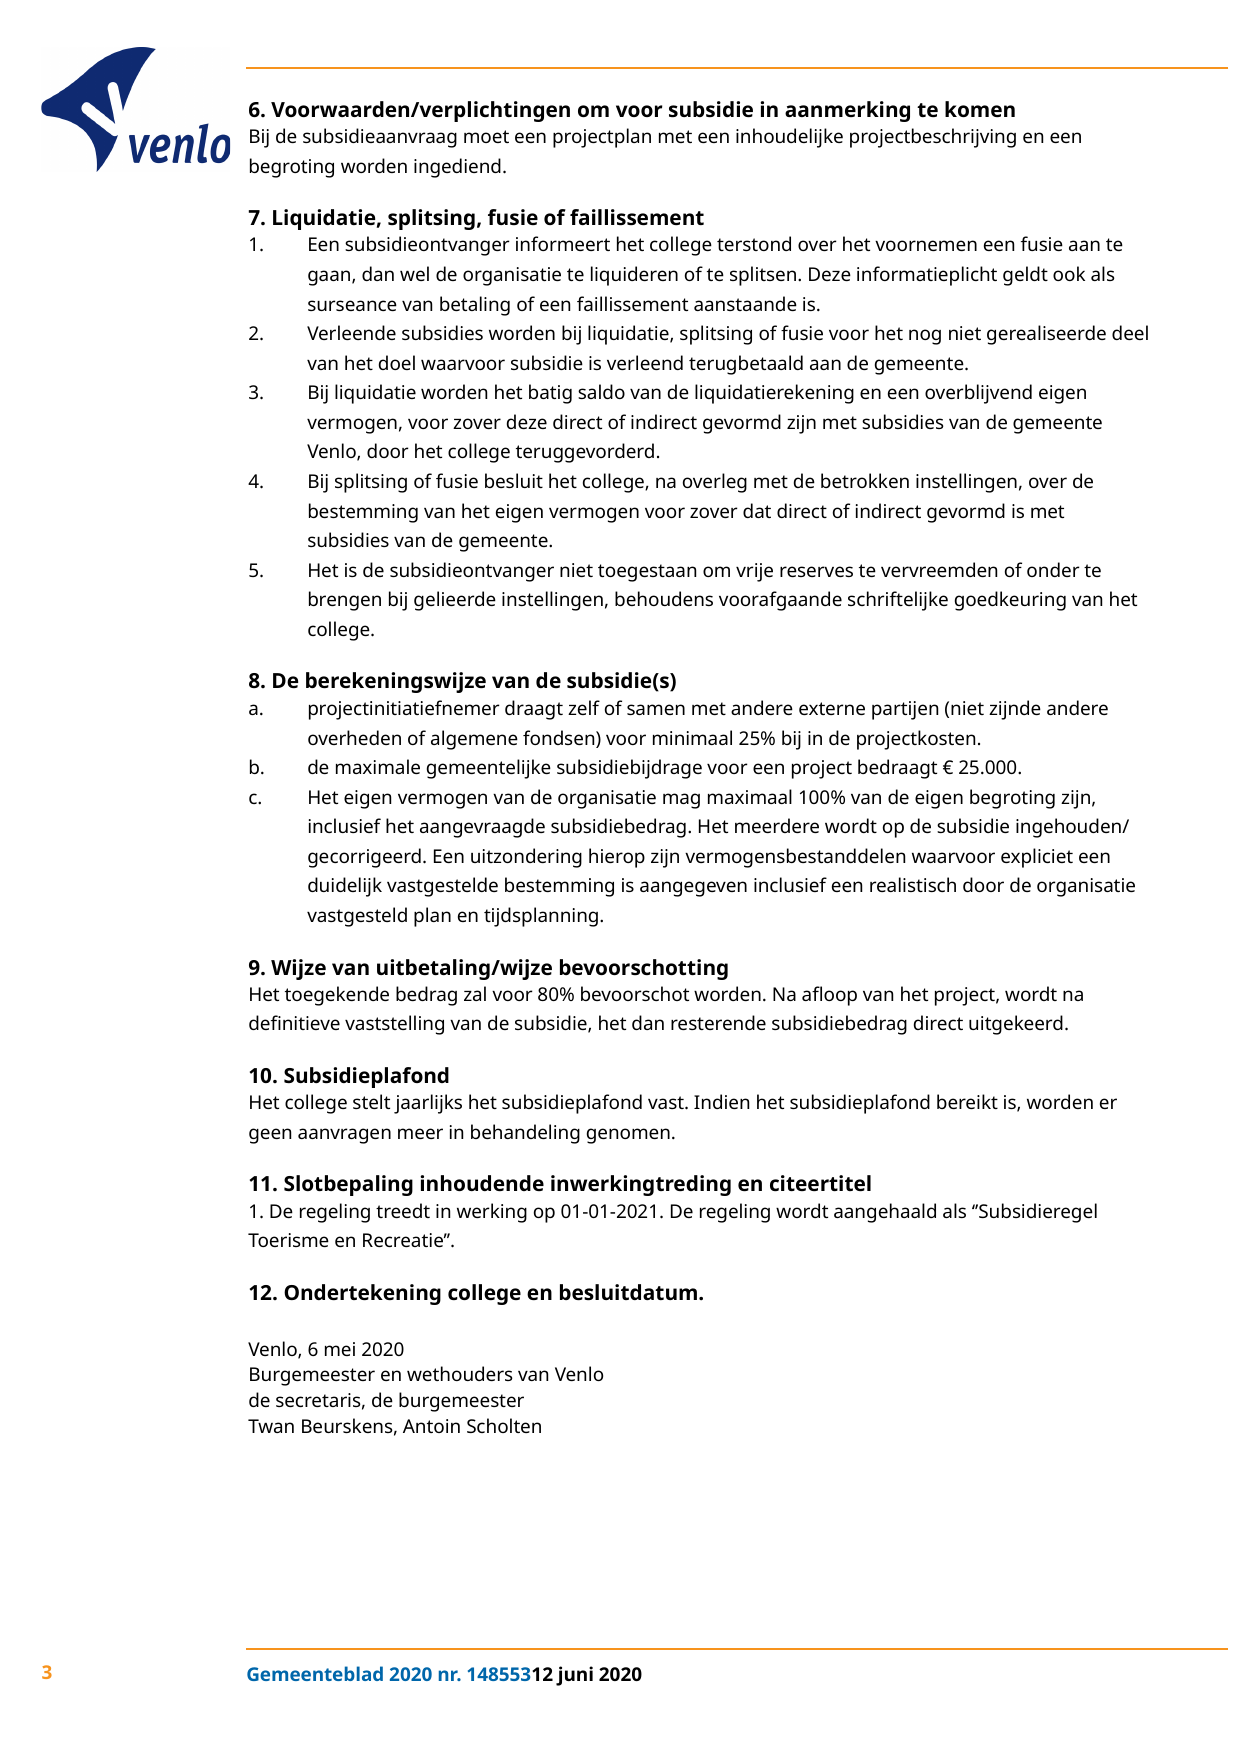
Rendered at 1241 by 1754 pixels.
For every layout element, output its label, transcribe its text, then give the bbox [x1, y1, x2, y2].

text 1. De regeling treedt in werking op 01-01-2021. De regeling wordt aangehaald als ‘’Subsidieregel Toerisme en Recreatie’’. [248, 1198, 1152, 1253]
list projectinitiatiefnemer draagt zelf of samen met andere externe partijen (niet zijnde andere overheden of algemene fondsen) voor minimaal 25% bij in de projectkosten. [248, 695, 1152, 750]
text Bij de subsidieaanvraag moet een projectplan met een inhoudelijke projectbeschrijving en een begroting worden ingediend. [248, 123, 1152, 178]
text 12. Ondertekening college en besluitdatum. [248, 1278, 1152, 1306]
text de secretaris, de burgemeester [248, 1387, 1152, 1413]
text Venlo, 6 mei 2020 [248, 1336, 1152, 1362]
picture [41, 47, 231, 172]
text 7. Liquidatie, splitsing, fusie of faillissement [248, 203, 1152, 232]
list Bij splitsing of fusie besluit het college, na overleg met de betrokken instellingen, over de bestemming van het eigen vermogen voor zover dat direct of indirect gevormd is met subsidies van de gemeente. [248, 468, 1152, 553]
list Bij liquidatie worden het batig saldo van de liquidatierekening en een overblijvend eigen vermogen, voor zover deze direct of indirect gevormd zijn met subsidies van de gemeente Venlo, door het college teruggevorderd. [248, 379, 1152, 464]
list Het is de subsidieontvanger niet toegestaan om vrije reserves te vervreemden of onder te brengen bij gelieerde instellingen, behoudens voorafgaande schriftelijke goedkeuring van het college. [248, 557, 1152, 642]
text 9. Wijze van uitbetaling/wijze bevoorschotting [248, 953, 1152, 981]
list de maximale gemeentelijke subsidiebijdrage voor een project bedraagt € 25.000. [248, 754, 1152, 780]
text 11. Slotbepaling inhoudende inwerkingtreding en citeertitel [248, 1169, 1152, 1198]
text 6. Voorwaarden/verplichtingen om voor subsidie in aanmerking te komen [248, 95, 1152, 123]
list Het eigen vermogen van de organisatie mag maximaal 100% van de eigen begroting zijn, inclusief het aangevraagde subsidiebedrag. Het meerdere wordt op de subsidie ingehouden/ gecorrigeerd. Een uitzondering hierop zijn vermogensbestanddelen waarvoor expliciet een duidelijk vastgestelde bestemming is aangegeven inclusief een realistisch door de organisatie vastgesteld plan en tijdsplanning. [248, 784, 1152, 928]
list Een subsidieontvanger informeert het college terstond over het voornemen een fusie aan te gaan, dan wel de organisatie te liquideren of te splitsen. Deze informatieplicht geldt ook als surseance van betaling of een faillissement aanstaande is. [248, 232, 1152, 317]
list Verleende subsidies worden bij liquidatie, splitsing of fusie voor het nog niet gerealiseerde deel van het doel waarvoor subsidie is verleend terugbetaald aan de gemeente. [248, 320, 1152, 376]
text Het toegekende bedrag zal voor 80% bevoorschot worden. Na afloop van het project, wordt na definitieve vaststelling van de subsidie, het dan resterende subsidiebedrag direct uitgekeerd. [248, 981, 1152, 1036]
text 10. Subsidieplafond [248, 1061, 1152, 1089]
text Het college stelt jaarlijks het subsidieplafond vast. Indien het subsidieplafond bereikt is, worden er geen aanvragen meer in behandeling genomen. [248, 1089, 1152, 1145]
text Burgemeester en wethouders van Venlo [248, 1362, 1152, 1387]
text 8. De berekeningswijze van de subsidie(s) [248, 667, 1152, 695]
text Twan Beurskens, Antoin Scholten [248, 1413, 1152, 1439]
